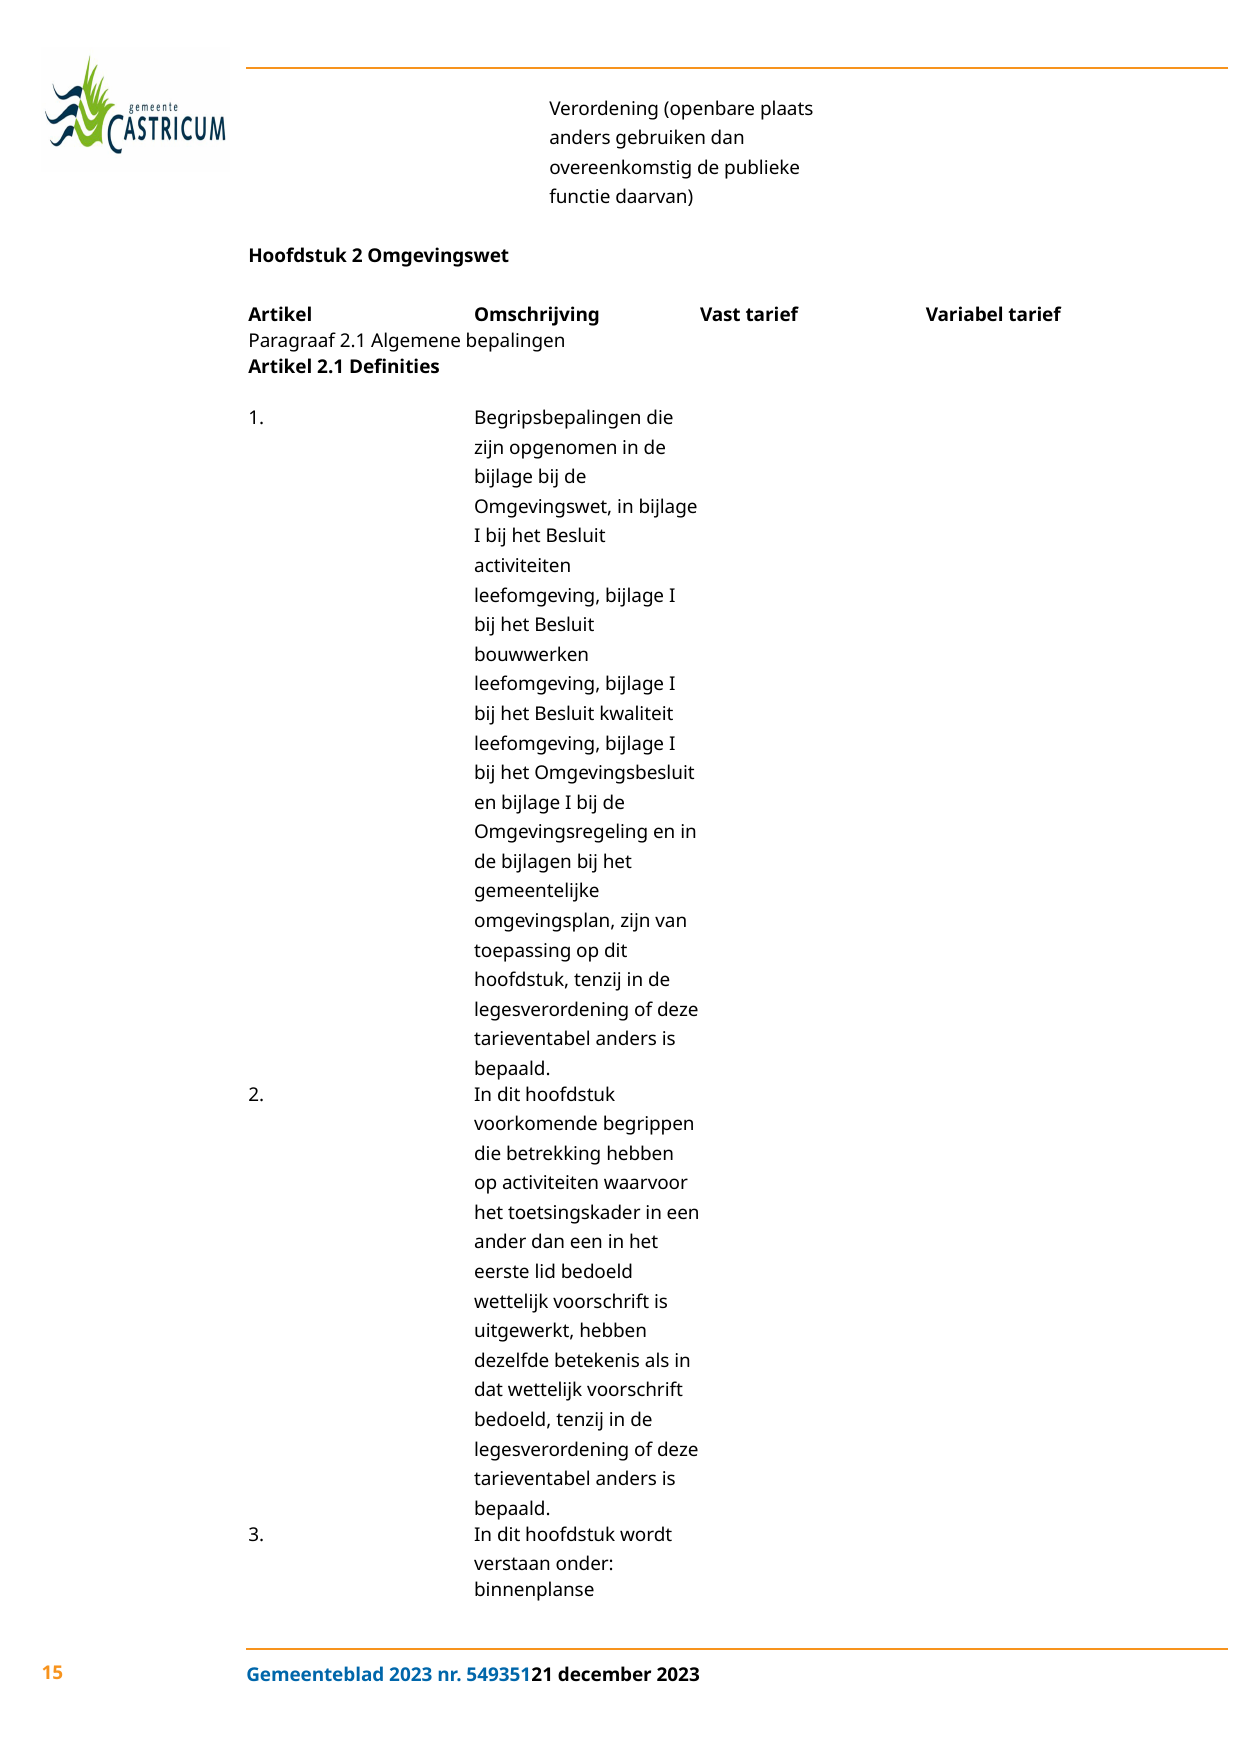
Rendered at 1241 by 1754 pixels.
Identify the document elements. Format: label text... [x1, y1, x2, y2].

table_cell 3. [248, 1521, 474, 1576]
table_cell [926, 379, 1152, 404]
table_cell [700, 1521, 926, 1576]
table_cell [700, 1576, 926, 1602]
table_cell 2. [248, 1081, 474, 1521]
table_cell binnenplanse [474, 1576, 700, 1602]
table_header Variabel tarief [926, 301, 1152, 327]
table_cell Paragraaf 2.1 Algemene bepalingen [248, 327, 1152, 353]
text Hoofdstuk 2 Omgevingswet [248, 242, 1152, 268]
table_cell [248, 1576, 474, 1602]
table_cell [926, 404, 1152, 1081]
table_cell Verordening (openbare plaats anders gebruiken dan overeenkomstig de publieke functie daarvan) [549, 95, 850, 209]
table_cell [926, 1521, 1152, 1576]
table_cell [248, 379, 474, 404]
table_cell In dit hoofdstuk wordt verstaan onder: [474, 1521, 700, 1576]
table_cell Artikel 2.1 Definities [248, 353, 926, 378]
table_cell [474, 379, 700, 404]
table_cell [700, 404, 926, 1081]
table_cell [850, 95, 1152, 209]
table_cell In dit hoofdstuk voorkomende begrippen die betrekking hebben op activiteiten waarvoor het toetsingskader in een ander dan een in het eerste lid bedoeld wettelijk voorschrift is uitgewerkt, hebben dezelfde betekenis als in dat wettelijk voorschrift bedoeld, tenzij in de legesverordening of deze tarieventabel anders is bepaald. [474, 1081, 700, 1521]
table_cell [926, 353, 1152, 378]
table_header Artikel [248, 301, 474, 327]
table_cell [248, 95, 549, 209]
table_cell [926, 1081, 1152, 1521]
table_cell Begripsbepalingen die zijn opgenomen in de bijlage bij de Omgevingswet, in bijlage I bij het Besluit activiteiten leefomgeving, bijlage I bij het Besluit bouwwerken leefomgeving, bijlage I bij het Besluit kwaliteit leefomgeving, bijlage I bij het Omgevingsbesluit en bijlage I bij de Omgevingsregeling en in de bijlagen bij het gemeentelijke omgevingsplan, zijn van toepassing op dit hoofdstuk, tenzij in de legesverordening of deze tarieventabel anders is bepaald. [474, 404, 700, 1081]
table_header Omschrijving [474, 301, 700, 327]
picture [41, 47, 231, 172]
table_cell [700, 379, 926, 404]
table_cell 1. [248, 404, 474, 1081]
table_cell [700, 1081, 926, 1521]
table_header Vast tarief [700, 301, 926, 327]
table_cell [926, 1576, 1152, 1602]
